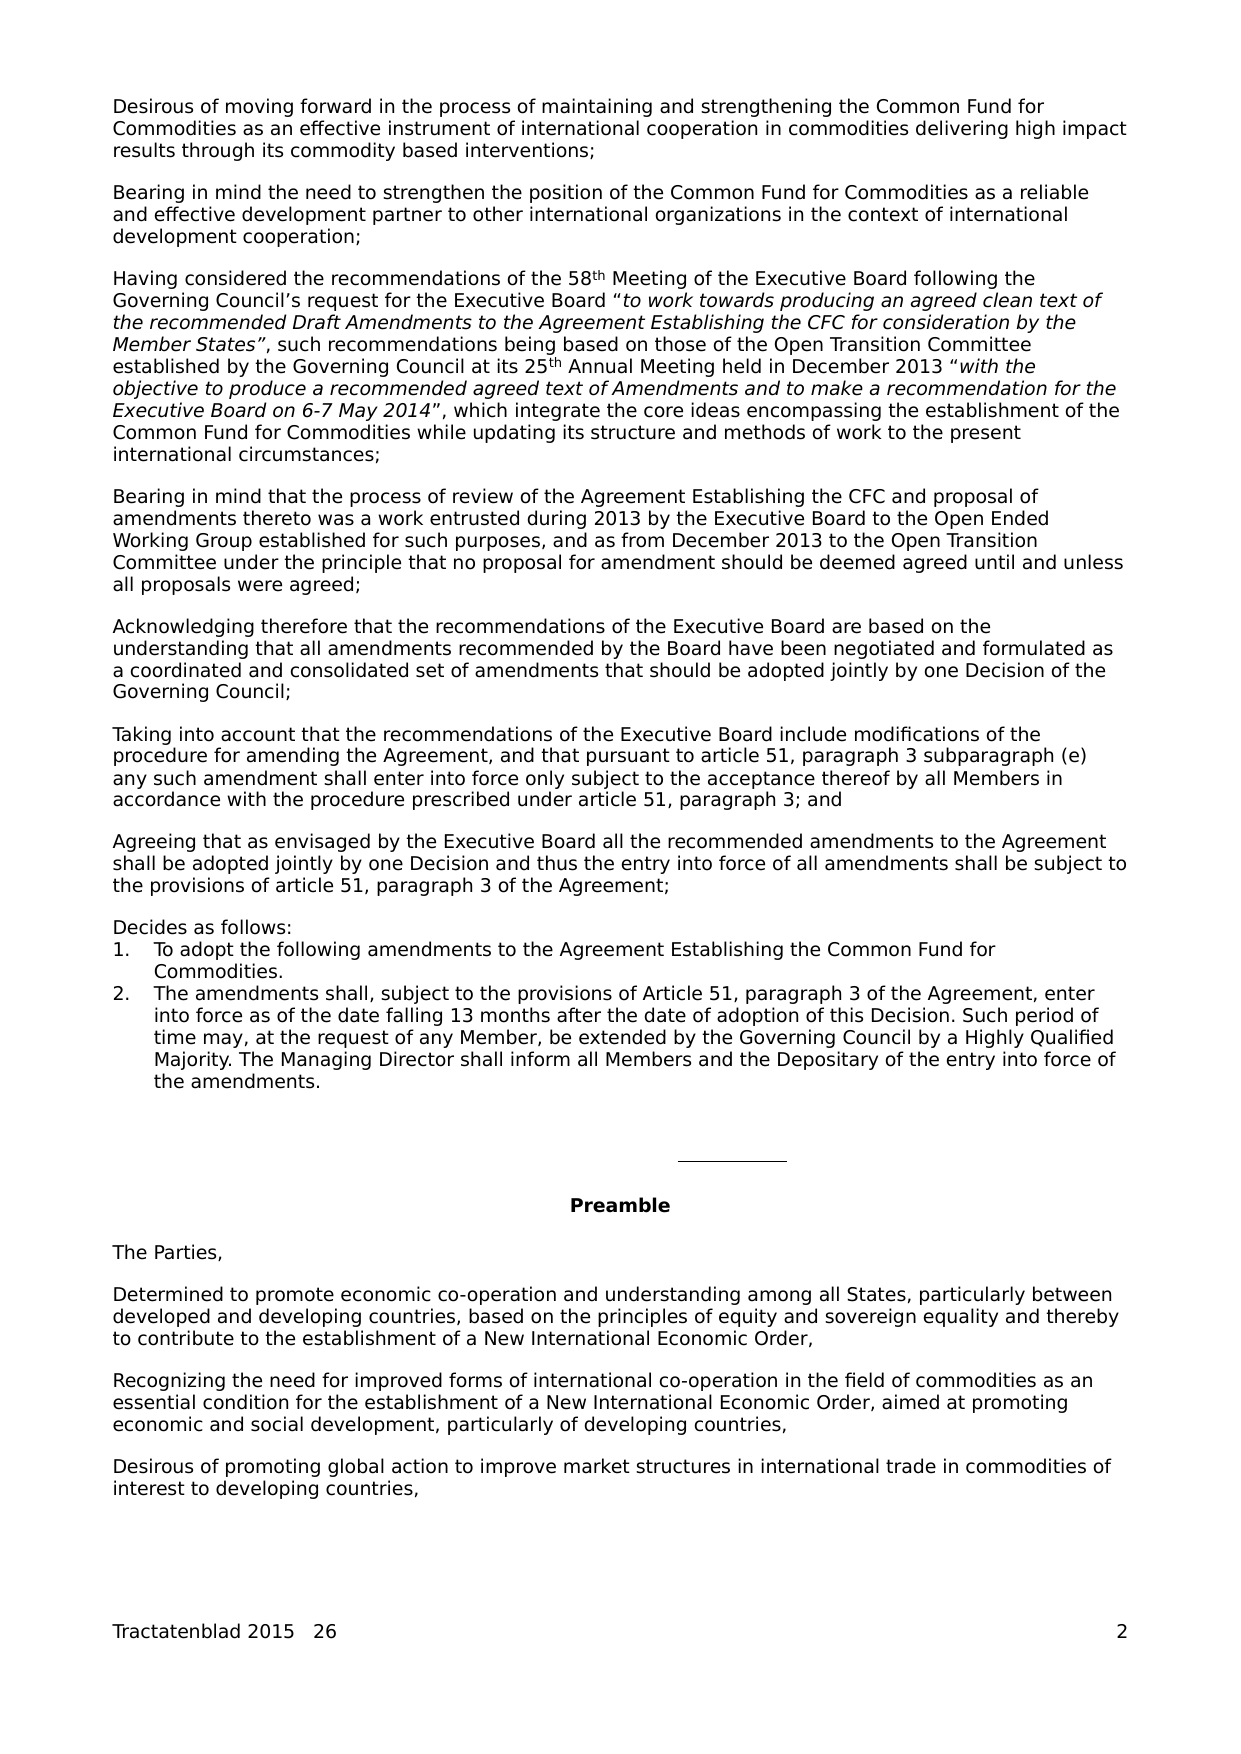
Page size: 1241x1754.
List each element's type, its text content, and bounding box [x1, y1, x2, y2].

subtitle Preamble [112, 1195, 1128, 1217]
text Desirous of moving forward in the process of maintaining and strengthening the Common Fund for Commodities as an effective instrument of international cooperation in commodities delivering high impact results through its commodity based interventions; [112, 96, 1128, 162]
text Decides as follows: [112, 917, 1128, 939]
text 2. The amendments shall, subject to the provisions of Article 51, paragraph 3 of the Agreement, enter into force as of the date falling 13 months after the date of adoption of this Decision. Such period of time may, at the request of any Member, be extended by the Governing Council by a Highly Qualified Majority. The Managing Director shall inform all Members and the Depositary of the entry into force of the amendments. [112, 983, 1128, 1093]
text 1. To adopt the following amendments to the Agreement Establishing the Common Fund for Commodities. [112, 939, 1128, 983]
text Recognizing the need for improved forms of international co-operation in the field of commodities as an essential condition for the establishment of a New International Economic Order, aimed at promoting economic and social development, particularly of developing countries, [112, 1370, 1128, 1436]
text Desirous of promoting global action to improve market structures in international trade in commodities of interest to developing countries, [112, 1456, 1128, 1500]
text Taking into account that the recommendations of the Executive Board include modifications of the procedure for amending the Agreement, and that pursuant to article 51, paragraph 3 subparagraph (e) any such amendment shall enter into force only subject to the acceptance thereof by all Members in accordance with the procedure prescribed under article 51, paragraph 3; and [112, 723, 1128, 811]
text Determined to promote economic co-operation and understanding among all States, particularly between developed and developing countries, based on the principles of equity and sovereign equality and thereby to contribute to the establishment of a New International Economic Order, [112, 1284, 1128, 1350]
text Acknowledging therefore that the recommendations of the Executive Board are based on the understanding that all amendments recommended by the Board have been negotiated and formulated as a coordinated and consolidated set of amendments that should be adopted jointly by one Decision of the Governing Council; [112, 616, 1128, 703]
text Bearing in mind that the process of review of the Agreement Establishing the CFC and proposal of amendments thereto was a work entrusted during 2013 by the Executive Board to the Open Ended Working Group established for such purposes, and as from December 2013 to the Open Transition Committee under the principle that no proposal for amendment should be deemed agreed until and unless all proposals were agreed; [112, 486, 1128, 596]
text Bearing in mind the need to strengthen the position of the Common Fund for Commodities as a reliable and effective development partner to other international organizations in the context of international development cooperation; [112, 182, 1128, 248]
text Having considered the recommendations of the 58th Meeting of the Executive Board following the Governing Council’s request for the Executive Board “to work towards producing an agreed clean text of the recommended Draft Amendments to the Agreement Establishing the CFC for consideration by the Member States”, such recommendations being based on those of the Open Transition Committee established by the Governing Council at its 25th Annual Meeting held in December 2013 “with the objective to produce a recommended agreed text of Amendments and to make a recommendation for the Executive Board on 6-7 May 2014”, which integrate the core ideas encompassing the establishment of the Common Fund for Commodities while updating its structure and methods of work to the present international circumstances; [112, 268, 1128, 466]
text Agreeing that as envisaged by the Executive Board all the recommended amendments to the Agreement shall be adopted jointly by one Decision and thus the entry into force of all amendments shall be subject to the provisions of article 51, paragraph 3 of the Agreement; [112, 831, 1128, 897]
text The Parties, [112, 1242, 1128, 1264]
